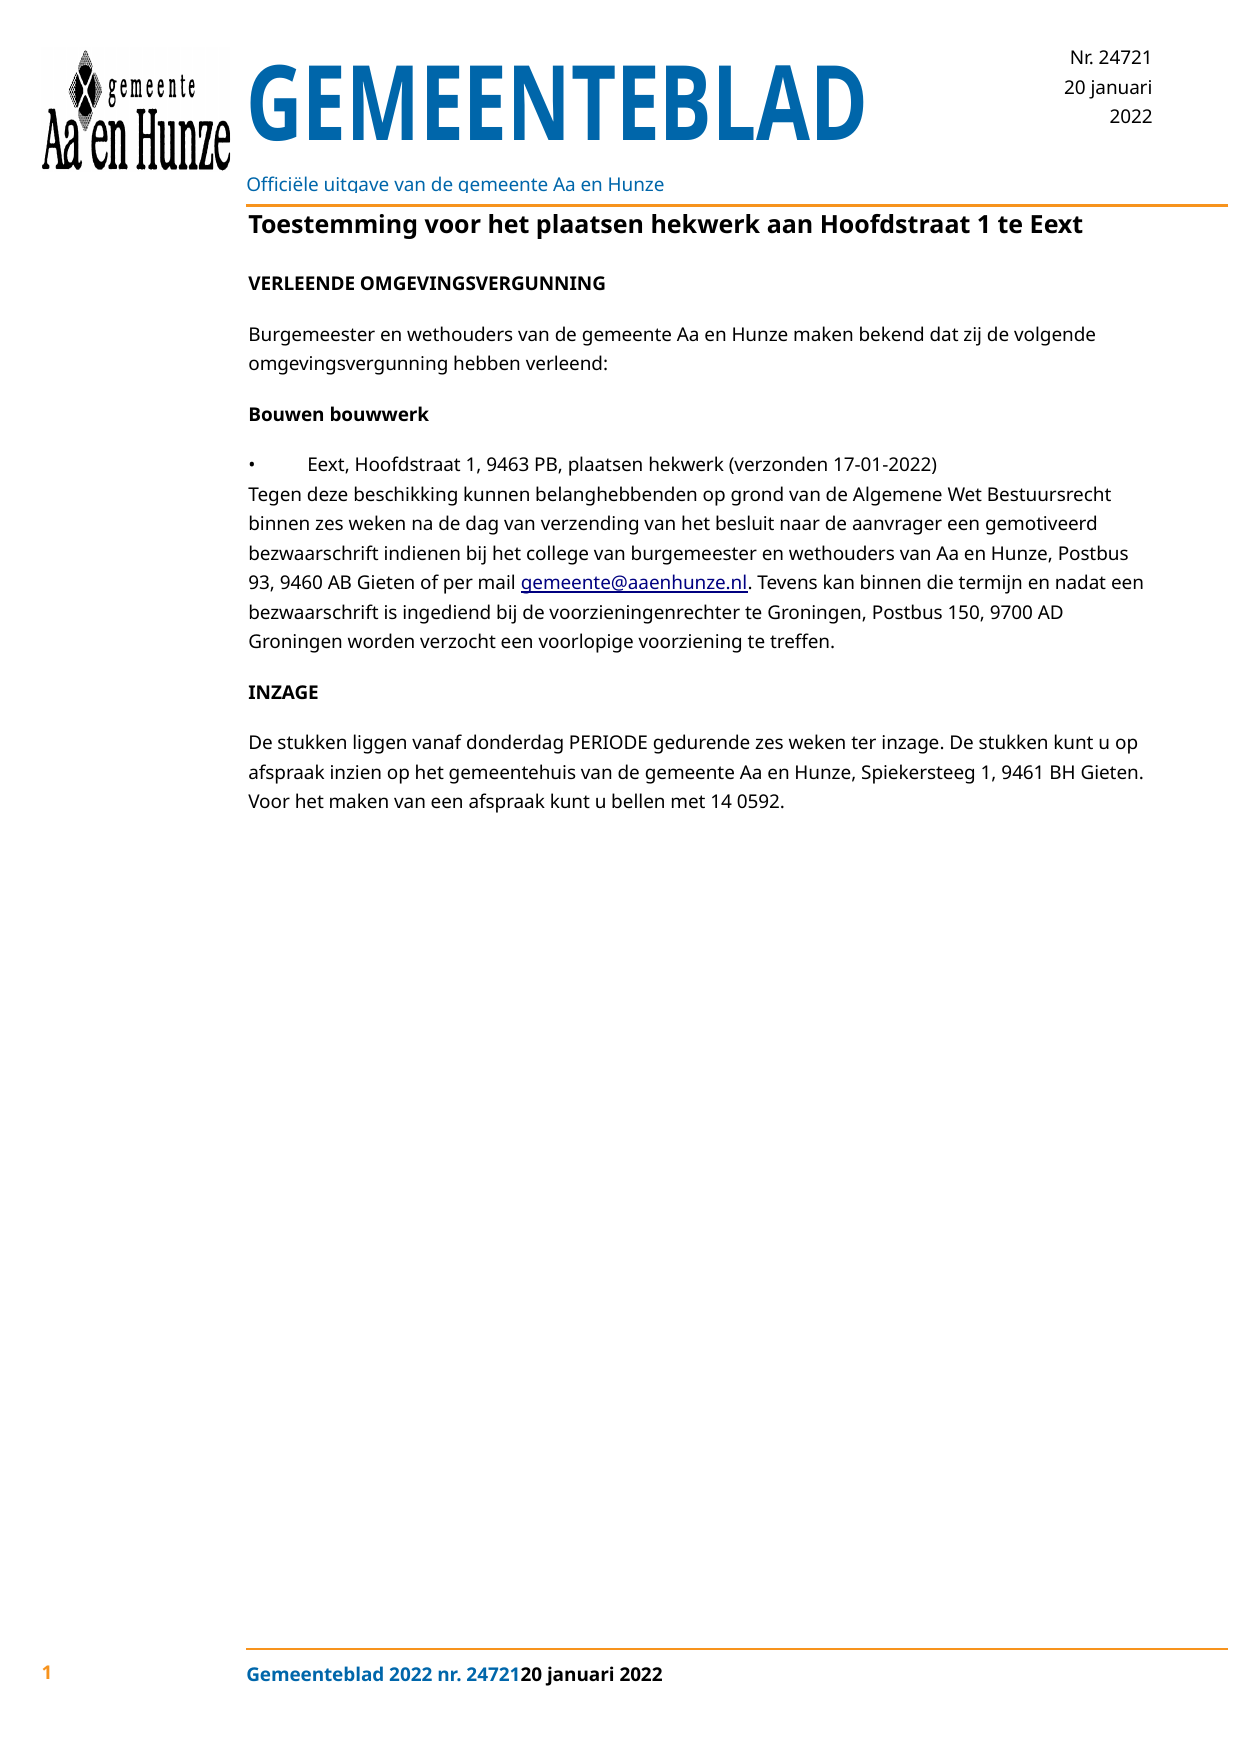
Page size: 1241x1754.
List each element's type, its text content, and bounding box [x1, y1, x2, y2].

text VERLEENDE OMGEVINGSVERGUNNING [248, 270, 1152, 296]
list Eext, Hoofdstraat 1, 9463 PB, plaatsen hekwerk (verzonden 17-01-2022) [248, 451, 1152, 477]
text Bouwen bouwwerk [248, 401, 1152, 426]
picture [41, 47, 231, 172]
text Toestemming voor het plaatsen hekwerk aan Hoofdstraat 1 te Eext [248, 207, 1152, 241]
text INZAGE [248, 679, 1152, 705]
text Tegen deze beschikking kunnen belanghebbenden op grond van de Algemene Wet Bestuursrecht binnen zes weken na de dag van verzending van het besluit naar de aanvrager een gemotiveerd bezwaarschrift indienen bij het college van burgemeester en wethouders van Aa en Hunze, Postbus 93, 9460 AB Gieten of per mail gemeente@aaenhunze.nl. Tevens kan binnen die termijn en nadat een bezwaarschrift is ingediend bij de voorzieningenrechter te Groningen, Postbus 150, 9700 AD Groningen worden verzocht een voorlopige voorziening te treffen. [248, 481, 1152, 654]
text Burgemeester en wethouders van de gemeente Aa en Hunze maken bekend dat zij de volgende omgevingsvergunning hebben verleend: [248, 321, 1152, 376]
text De stukken liggen vanaf donderdag PERIODE gedurende zes weken ter inzage. De stukken kunt u op afspraak inzien op het gemeentehuis van de gemeente Aa en Hunze, Spiekersteeg 1, 9461 BH Gieten. Voor het maken van een afspraak kunt u bellen met 14 0592. [248, 729, 1152, 814]
